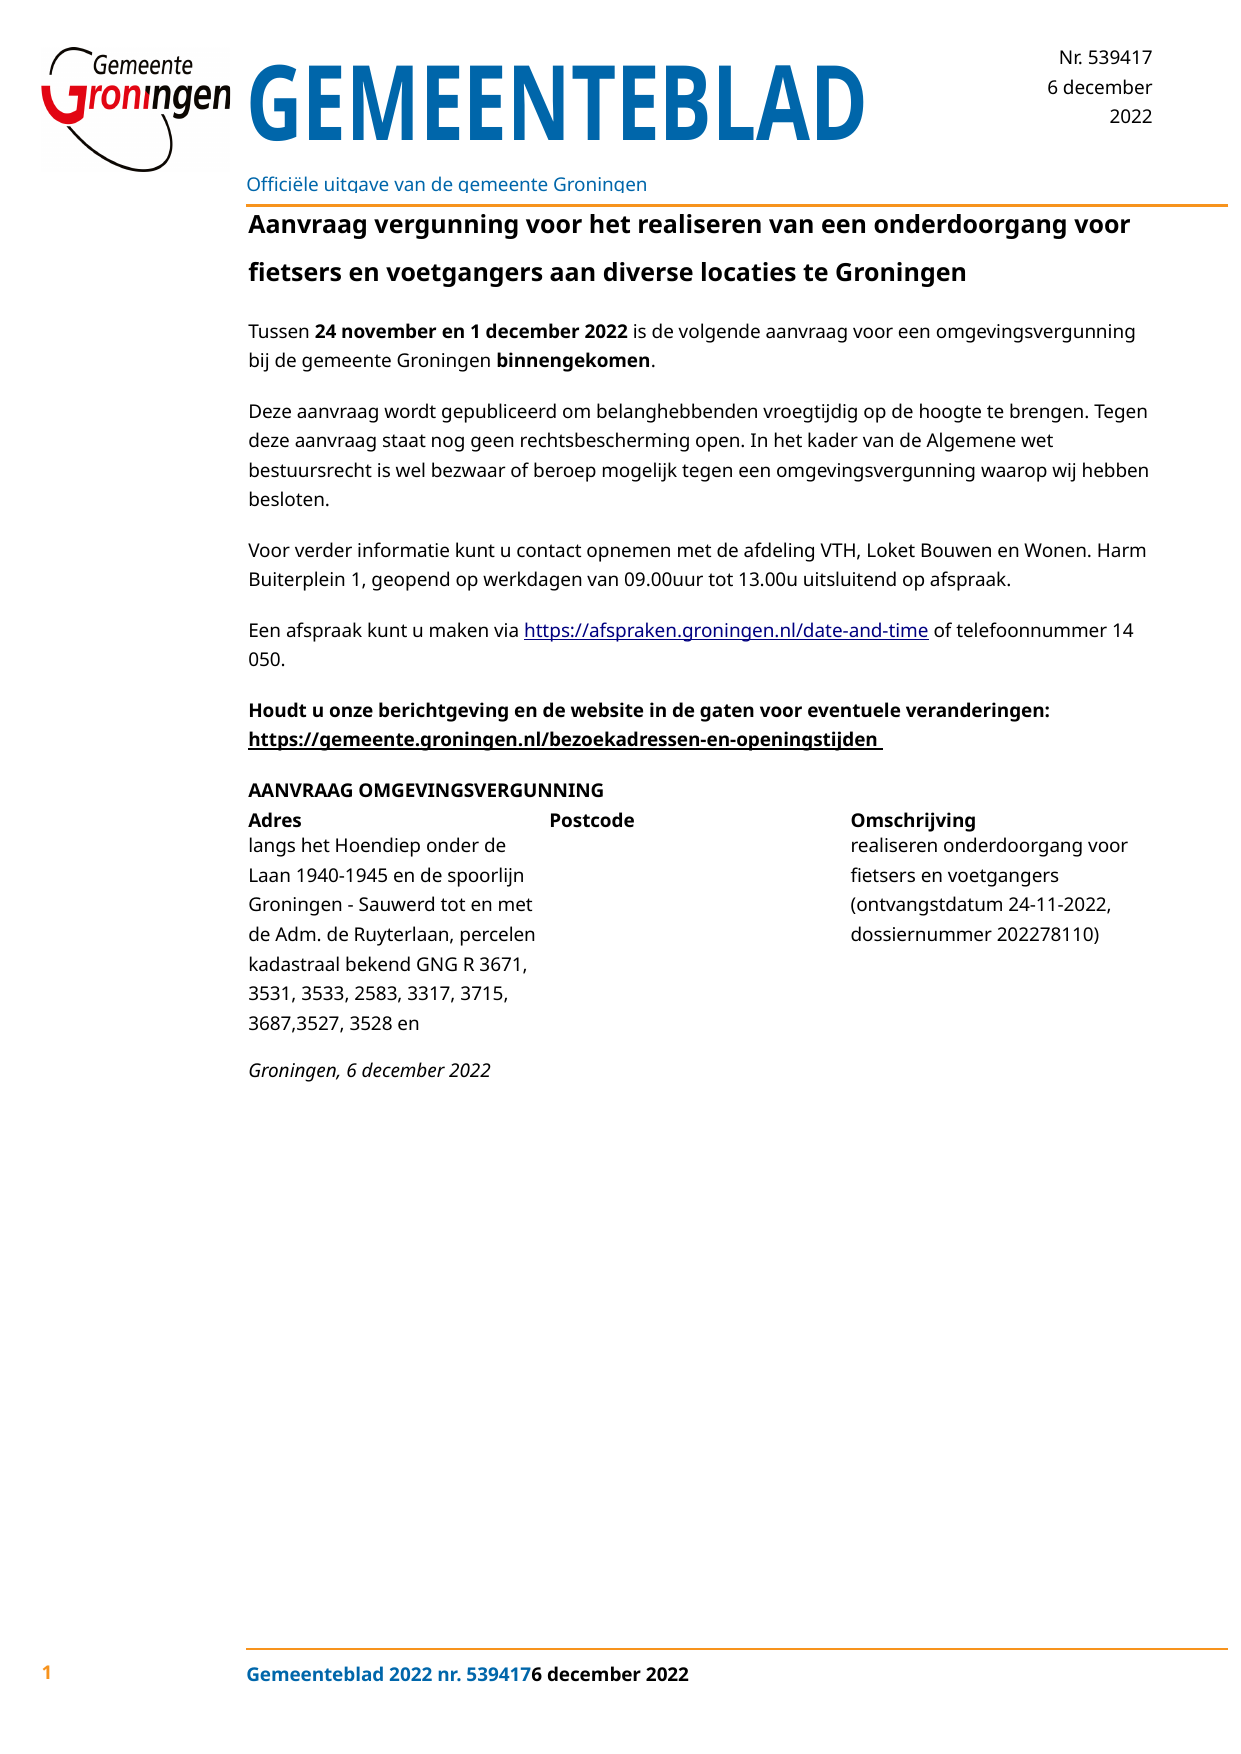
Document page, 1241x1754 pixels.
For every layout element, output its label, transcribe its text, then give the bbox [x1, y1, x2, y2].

text Deze aanvraag wordt gepubliceerd om belanghebbenden vroegtijdig op de hoogte te brengen. Tegen deze aanvraag staat nog geen rechtsbescherming open. In het kader van de Algemene wet bestuursrecht is wel bezwaar of beroep mogelijk tegen een omgevingsvergunning waarop wij hebben besloten. [248, 398, 1152, 512]
table_cell [549, 833, 850, 1036]
text Aanvraag vergunning voor het realiseren van een onderdoorgang voor fietsers en voetgangers aan diverse locaties te Groningen [248, 207, 1152, 288]
table_cell langs het Hoendiep onder de Laan 1940-1945 en de spoorlijn Groningen - Sauwerd tot en met de Adm. de Ruyterlaan, percelen kadastraal bekend GNG R 3671, 3531, 3533, 2583, 3317, 3715, 3687,3527, 3528 en [248, 833, 549, 1036]
table_header Adres [248, 807, 549, 832]
text Voor verder informatie kunt u contact opnemen met de afdeling VTH, Loket Bouwen en Wonen. Harm Buiterplein 1, geopend op werkdagen van 09.00uur tot 13.00u uitsluitend op afspraak. [248, 537, 1152, 592]
text AANVRAAG OMGEVINGSVERGUNNING [248, 777, 1152, 803]
table_header Postcode [549, 807, 850, 832]
table_header Omschrijving [850, 807, 1152, 832]
text Een afspraak kunt u maken via https://afspraken.groningen.nl/date-and-time of telefoonnummer 14 050. [248, 617, 1152, 672]
text Tussen 24 november en 1 december 2022 is de volgende aanvraag voor een omgevingsvergunning bij de gemeente Groningen binnengekomen. [248, 318, 1152, 373]
picture [41, 47, 231, 172]
table_cell realiseren onderdoorgang voor fietsers en voetgangers (ontvangstdatum 24-11-2022, dossiernummer 202278110) [850, 833, 1152, 1036]
text Groningen, 6 december 2022 [248, 1057, 1152, 1083]
text Houdt u onze berichtgeving en de website in de gaten voor eventuele veranderingen: https://gemeente.groningen.nl/bezoekadressen-en-openingstijden [248, 697, 1152, 752]
